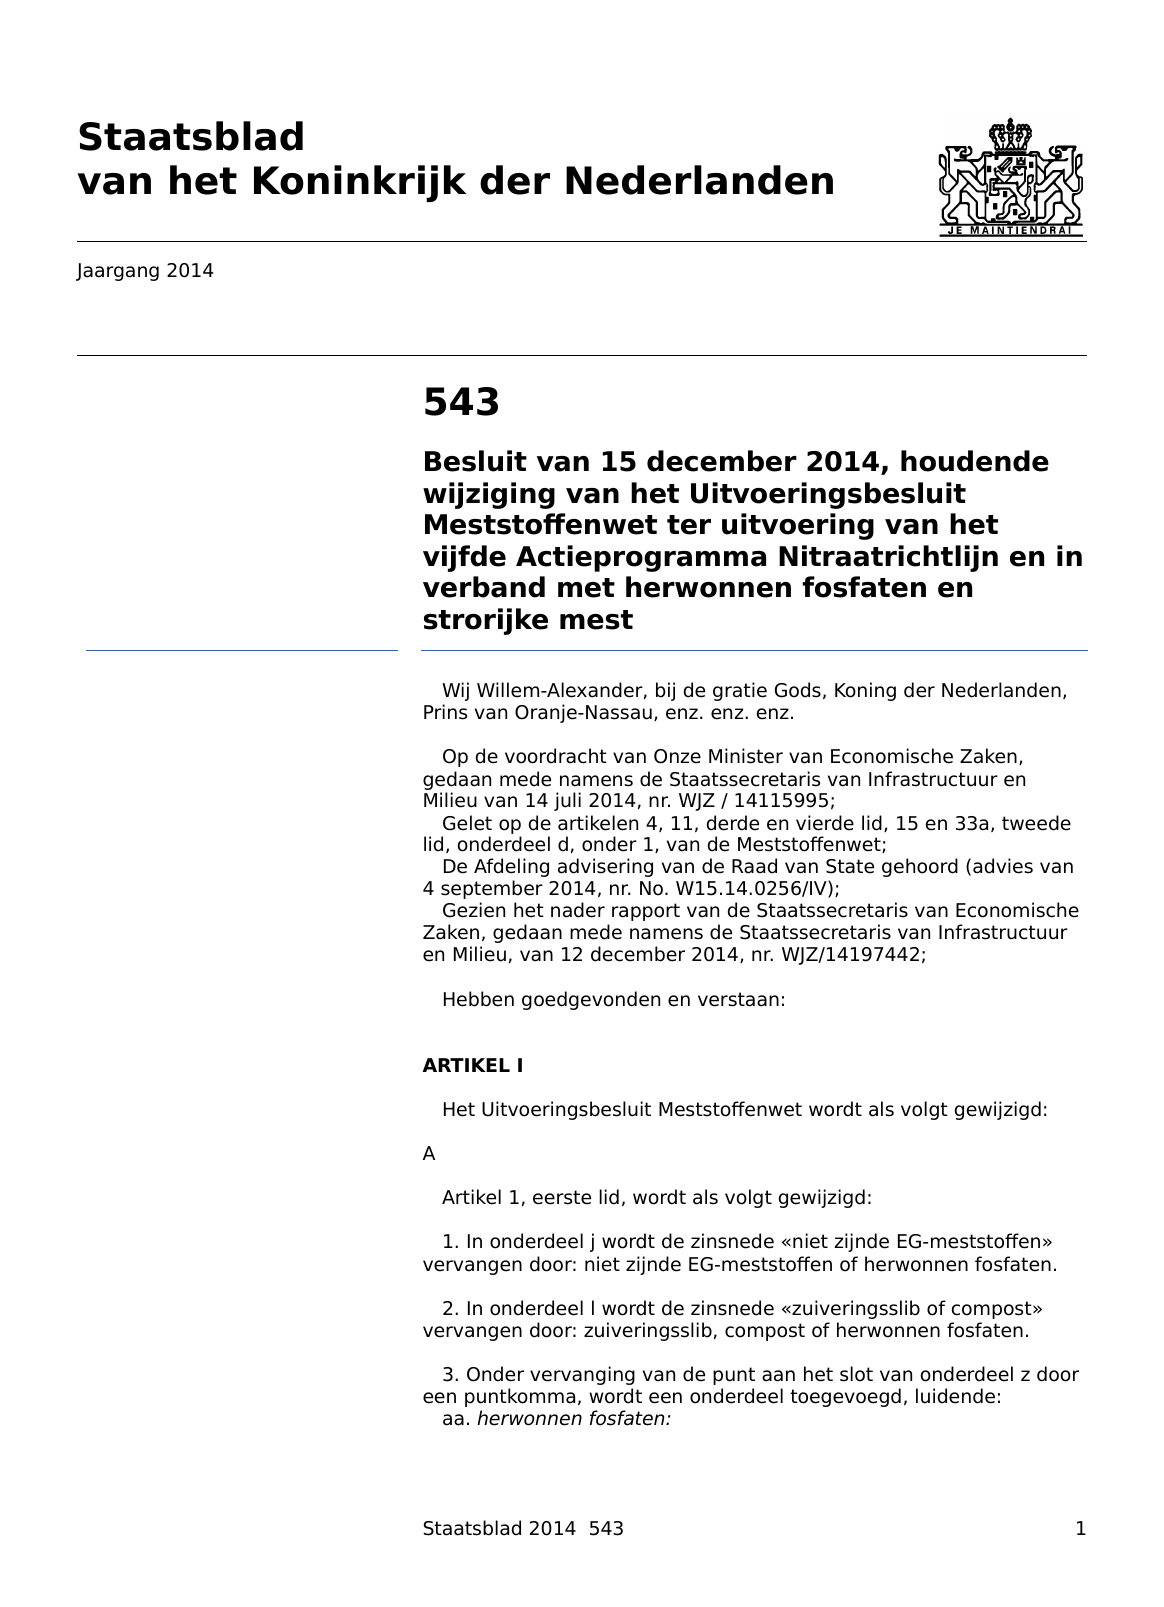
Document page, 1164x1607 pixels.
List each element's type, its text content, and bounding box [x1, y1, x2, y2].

text Hebben goedgevonden en verstaan: [422, 988, 1087, 1010]
text Gezien het nader rapport van de Staatssecretaris van Economische Zaken, gedaan mede namens de Staatssecretaris van Infrastructuur en Milieu, van 12 december 2014, nr. WJZ/14197442; [422, 900, 1087, 966]
text Besluit van 15 december 2014, houdende wijziging van het Uitvoeringsbesluit Meststoffenwet ter uitvoering van het vijfde Actieprogramma Nitraatrichtlijn en in verband met herwonnen fosfaten en strorijke mest [422, 447, 1087, 636]
picture [936, 115, 1087, 240]
text 1. In onderdeel j wordt de zinsnede «niet zijnde EG-meststoffen» vervangen door: niet zijnde EG-meststoffen of herwonnen fosfaten. [422, 1231, 1087, 1275]
subtitle 543 [422, 381, 1087, 424]
subtitle ARTIKEL I [422, 1055, 1087, 1077]
text 2. In onderdeel l wordt de zinsnede «zuiveringsslib of compost» vervangen door: zuiveringsslib, compost of herwonnen fosfaten. [422, 1298, 1087, 1342]
text A [422, 1143, 1087, 1165]
text Het Uitvoeringsbesluit Meststoffenwet wordt als volgt gewijzigd: [422, 1099, 1087, 1121]
table_cell Jaargang 2014 [77, 242, 1087, 355]
table_header [886, 100, 1087, 241]
text De Afdeling advisering van de Raad van State gehoord (advies van 4 september 2014, nr. No. W15.14.0256/IV); [422, 856, 1087, 900]
text Op de voordracht van Onze Minister van Economische Zaken, gedaan mede namens de Staatssecretaris van Infrastructuur en Milieu van 14 juli 2014, nr. WJZ / 14115995; [422, 746, 1087, 812]
text aa. herwonnen fosfaten: [422, 1408, 1087, 1430]
text Artikel 1, eerste lid, wordt als volgt gewijzigd: [422, 1187, 1087, 1209]
text Gelet op de artikelen 4, 11, derde en vierde lid, 15 en 33a, tweede lid, onderdeel d, onder 1, van de Meststoffenwet; [422, 812, 1087, 856]
table_header Staatsblad van het Koninkrijk der Nederlanden [77, 100, 886, 241]
text Wij Willem-Alexander, bij de gratie Gods, Koning der Nederlanden, Prins van Oranje-Nassau, enz. enz. enz. [422, 680, 1087, 724]
text 3. Onder vervanging van de punt aan het slot van onderdeel z door een puntkomma, wordt een onderdeel toegevoegd, luidende: [422, 1364, 1087, 1408]
